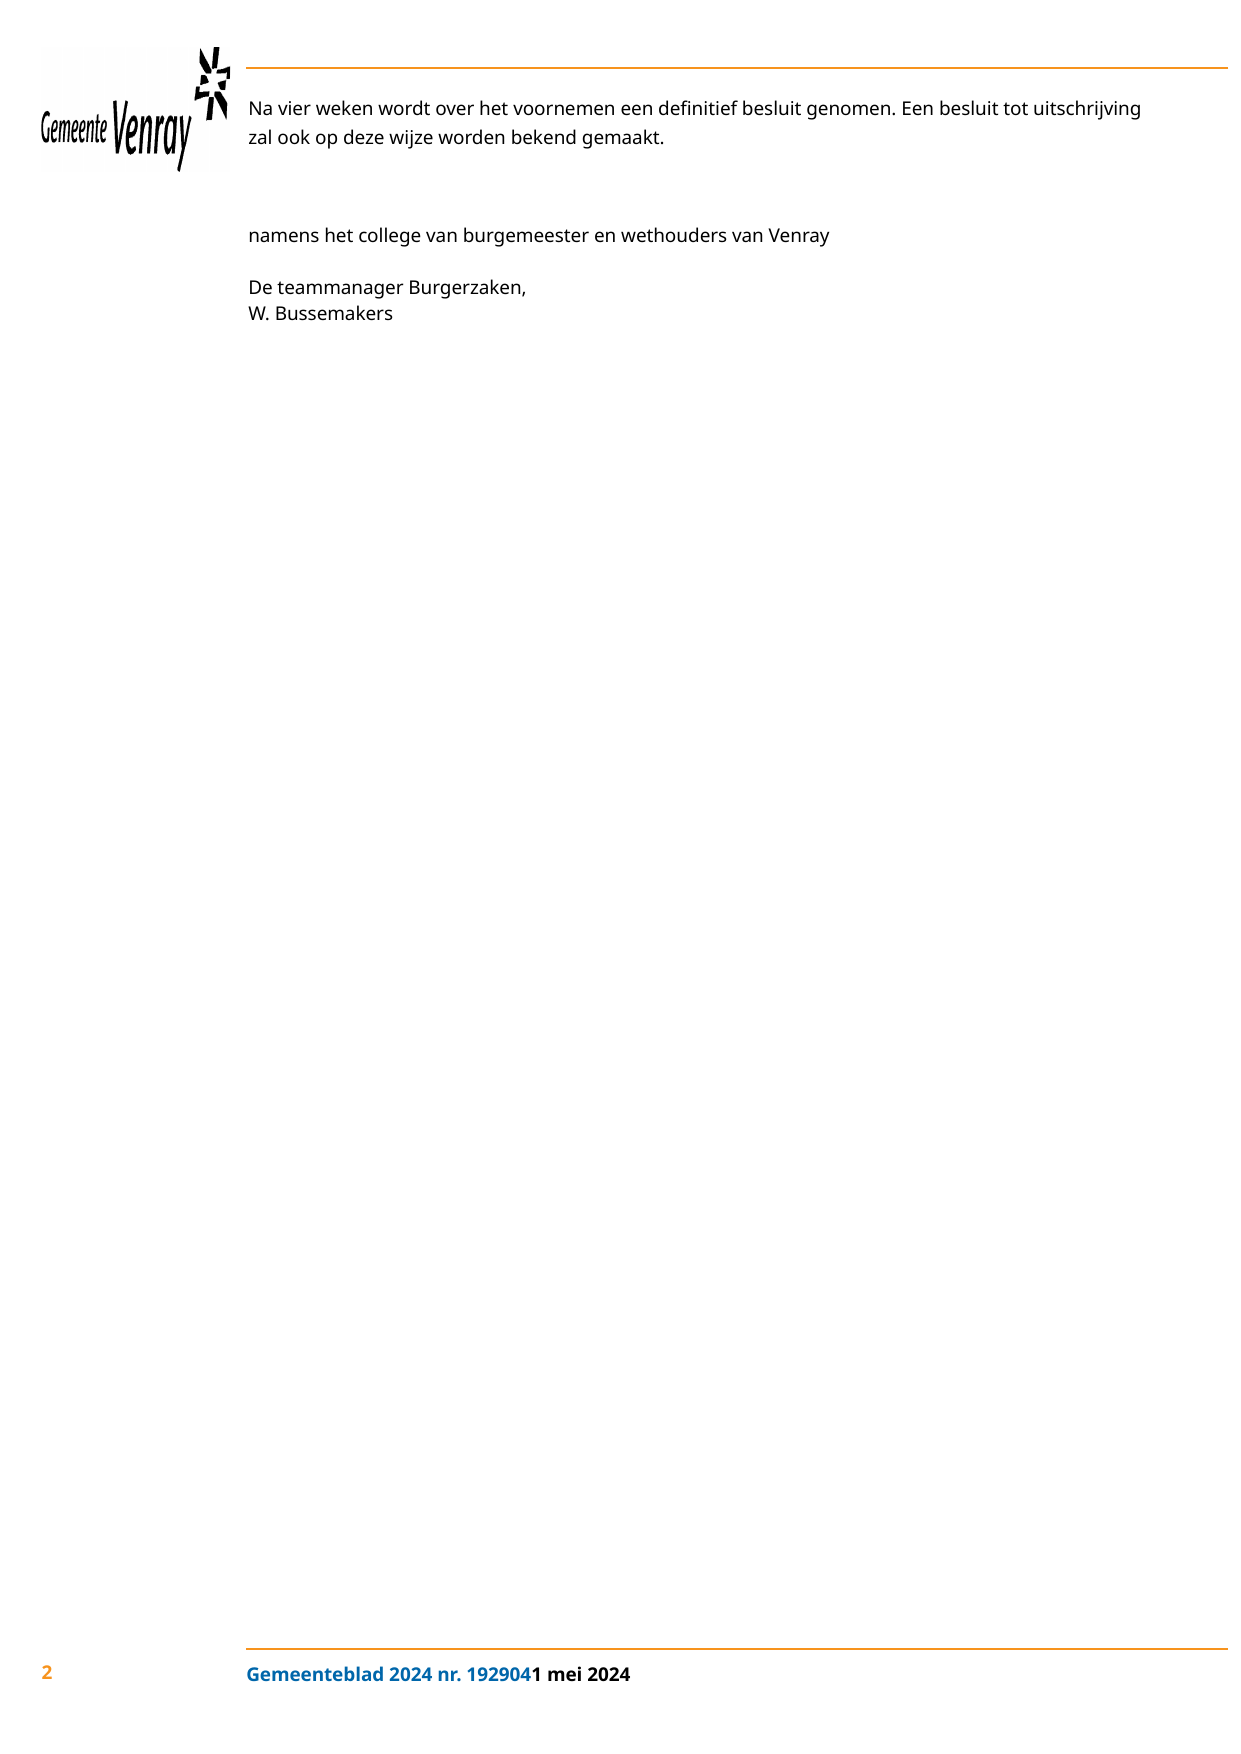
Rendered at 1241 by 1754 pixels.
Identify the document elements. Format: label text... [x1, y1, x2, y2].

text W. Bussemakers [248, 300, 1152, 326]
picture [41, 47, 231, 172]
text namens het college van burgemeester en wethouders van Venray [248, 223, 1152, 248]
text De teammanager Burgerzaken, [248, 274, 1152, 300]
text Na vier weken wordt over het voornemen een definitief besluit genomen. Een besluit tot uitschrijving zal ook op deze wijze worden bekend gemaakt. [248, 95, 1152, 150]
